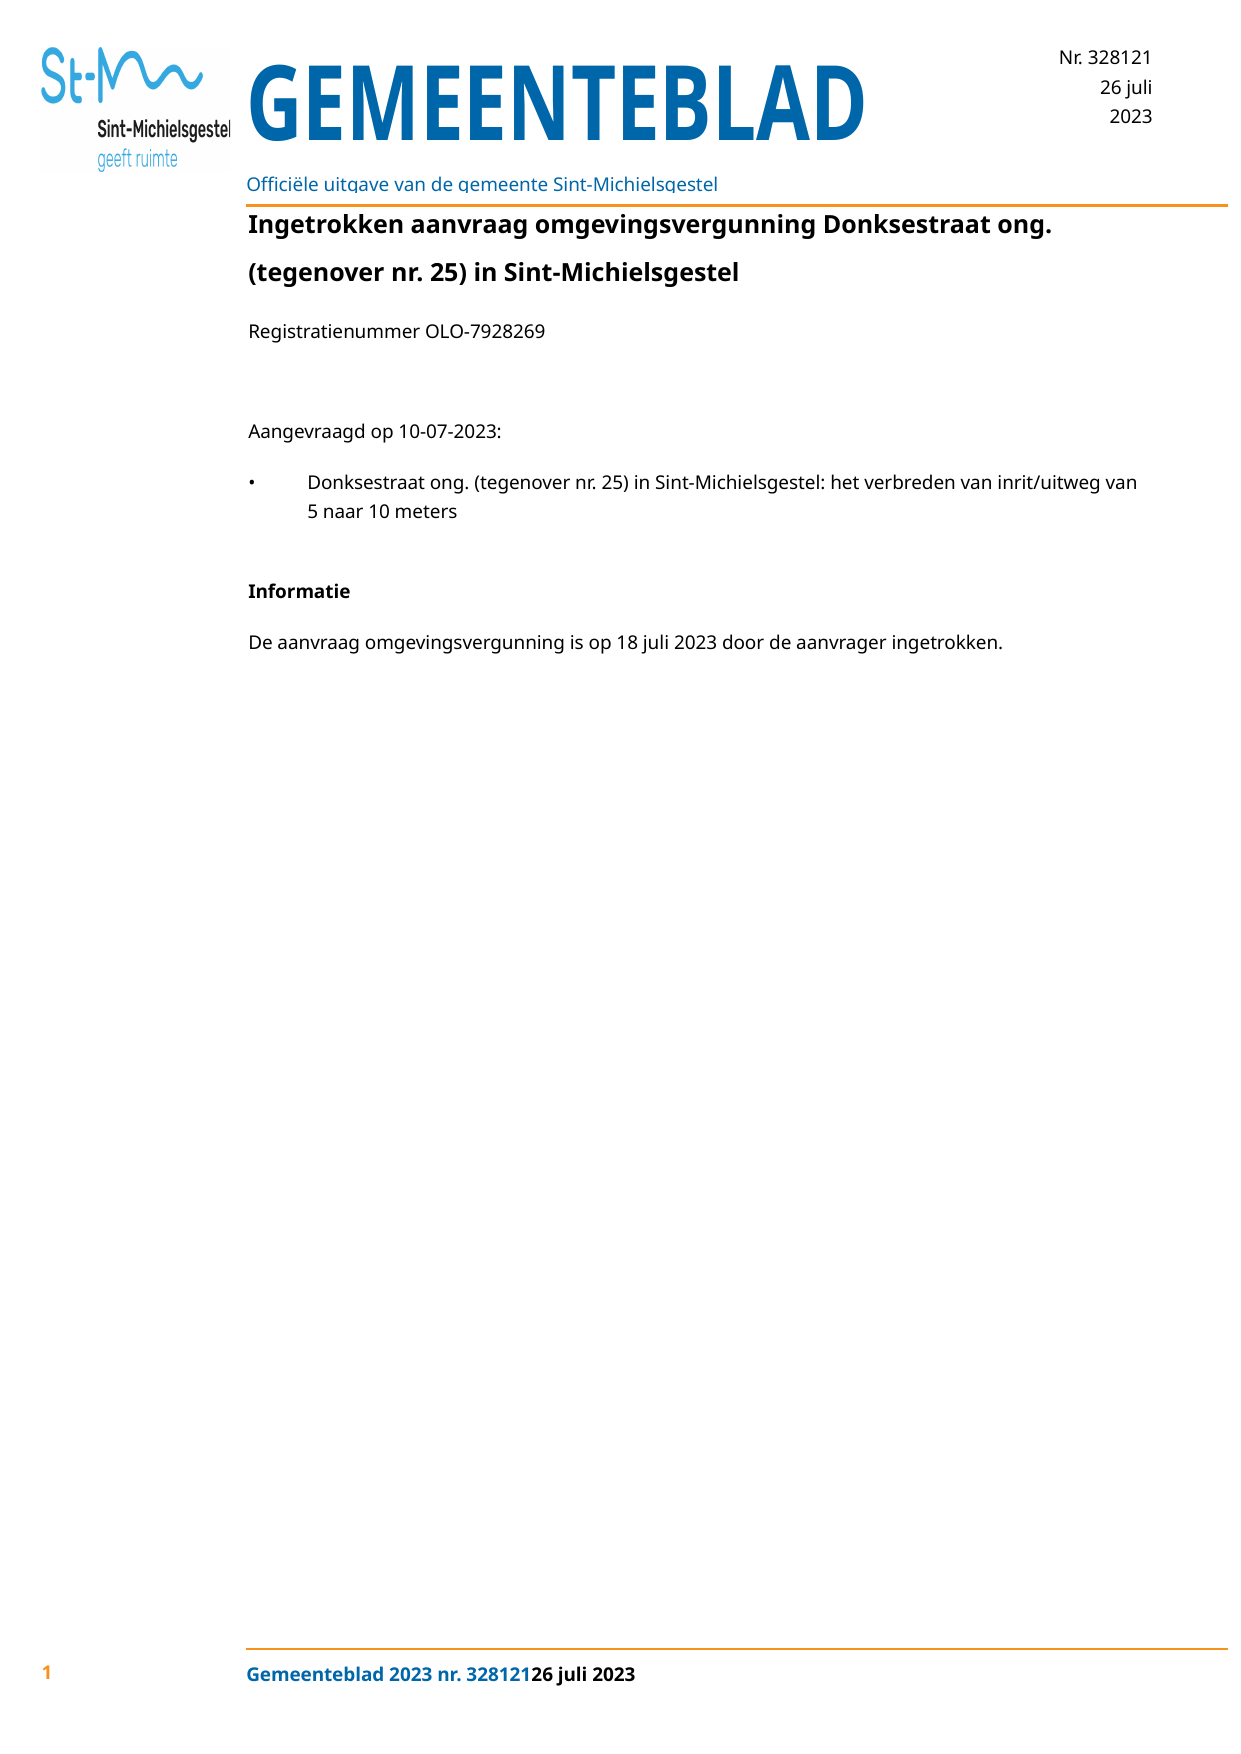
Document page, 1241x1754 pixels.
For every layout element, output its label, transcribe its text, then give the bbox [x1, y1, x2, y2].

text De aanvraag omgevingsvergunning is op 18 juli 2023 door de aanvrager ingetrokken. [248, 629, 1152, 655]
text Aangevraagd op 10-07-2023: [248, 419, 1152, 444]
text Ingetrokken aanvraag omgevingsvergunning Donksestraat ong. (tegenover nr. 25) in Sint-Michielsgestel [248, 207, 1152, 288]
list Donksestraat ong. (tegenover nr. 25) in Sint-Michielsgestel: het verbreden van inrit/uitweg van 5 naar 10 meters [248, 469, 1152, 524]
picture [41, 47, 231, 172]
text Informatie [248, 579, 1152, 604]
text Registratienummer OLO-7928269 [248, 318, 1152, 344]
